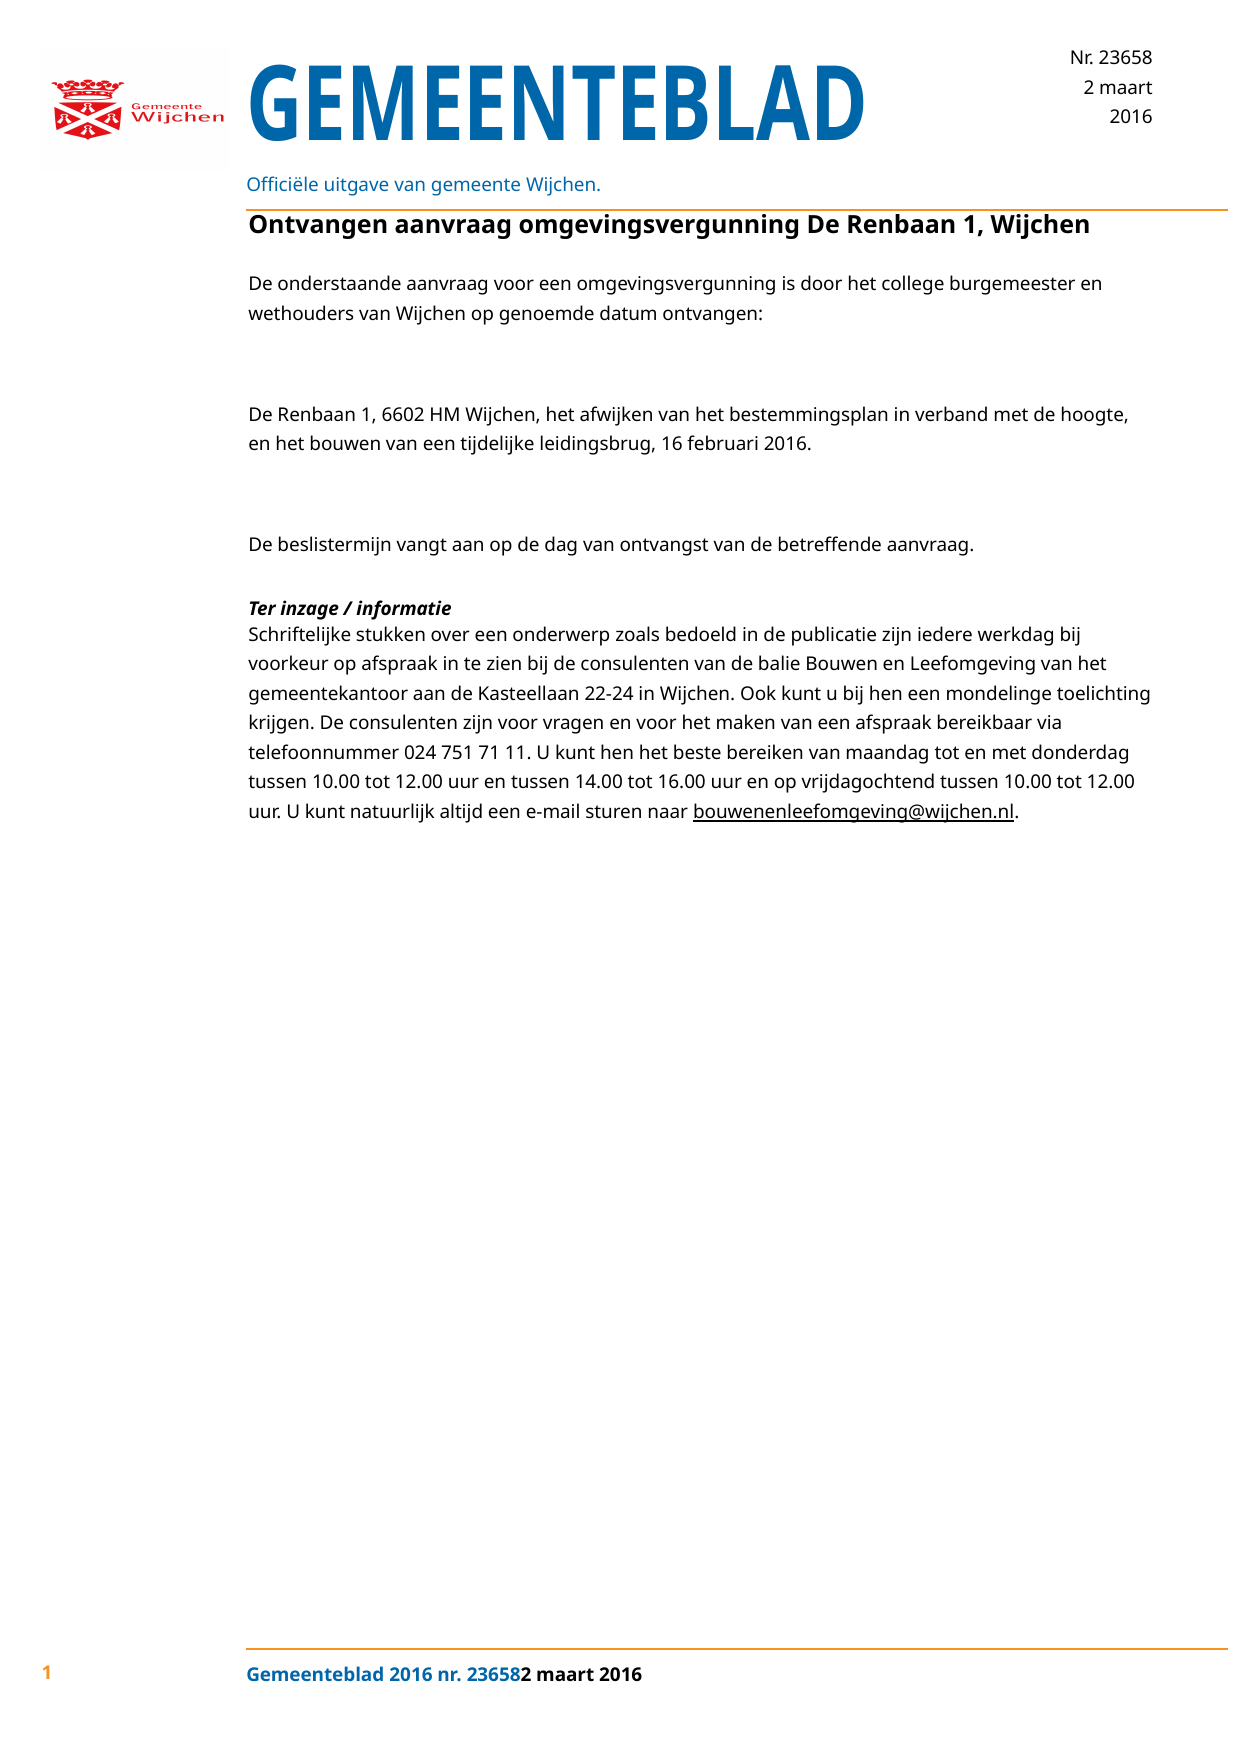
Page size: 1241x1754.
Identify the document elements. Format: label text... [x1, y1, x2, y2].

text Schriftelijke stukken over een onderwerp zoals bedoeld in de publicatie zijn iedere werkdag bij voorkeur op afspraak in te zien bij de consulenten van de balie Bouwen en Leefomgeving van het gemeentekantoor aan de Kasteellaan 22-24 in Wijchen. Ook kunt u bij hen een mondelinge toelichting krijgen. De consulenten zijn voor vragen en voor het maken van een afspraak bereikbaar via telefoonnummer 024 751 71 11. U kunt hen het beste bereiken van maandag tot en met donderdag tussen 10.00 tot 12.00 uur en tussen 14.00 tot 16.00 uur en op vrijdagochtend tussen 10.00 tot 12.00 uur. U kunt natuurlijk altijd een e-mail sturen naar bouwenenleefomgeving@wijchen.nl. [248, 621, 1152, 824]
text De Renbaan 1, 6602 HM Wijchen, het afwijken van het bestemmingsplan in verband met de hoogte, en het bouwen van een tijdelijke leidingsbrug, 16 februari 2016. [248, 401, 1152, 456]
picture [41, 47, 231, 172]
text Ter inzage / informatie [248, 595, 1152, 621]
text De beslistermijn vangt aan op de dag van ontvangst van de betreffende aanvraag. [248, 531, 1152, 557]
text Ontvangen aanvraag omgevingsvergunning De Renbaan 1, Wijchen [248, 211, 1152, 241]
text De onderstaande aanvraag voor een omgevingsvergunning is door het college burgemeester en wethouders van Wijchen op genoemde datum ontvangen: [248, 270, 1152, 326]
